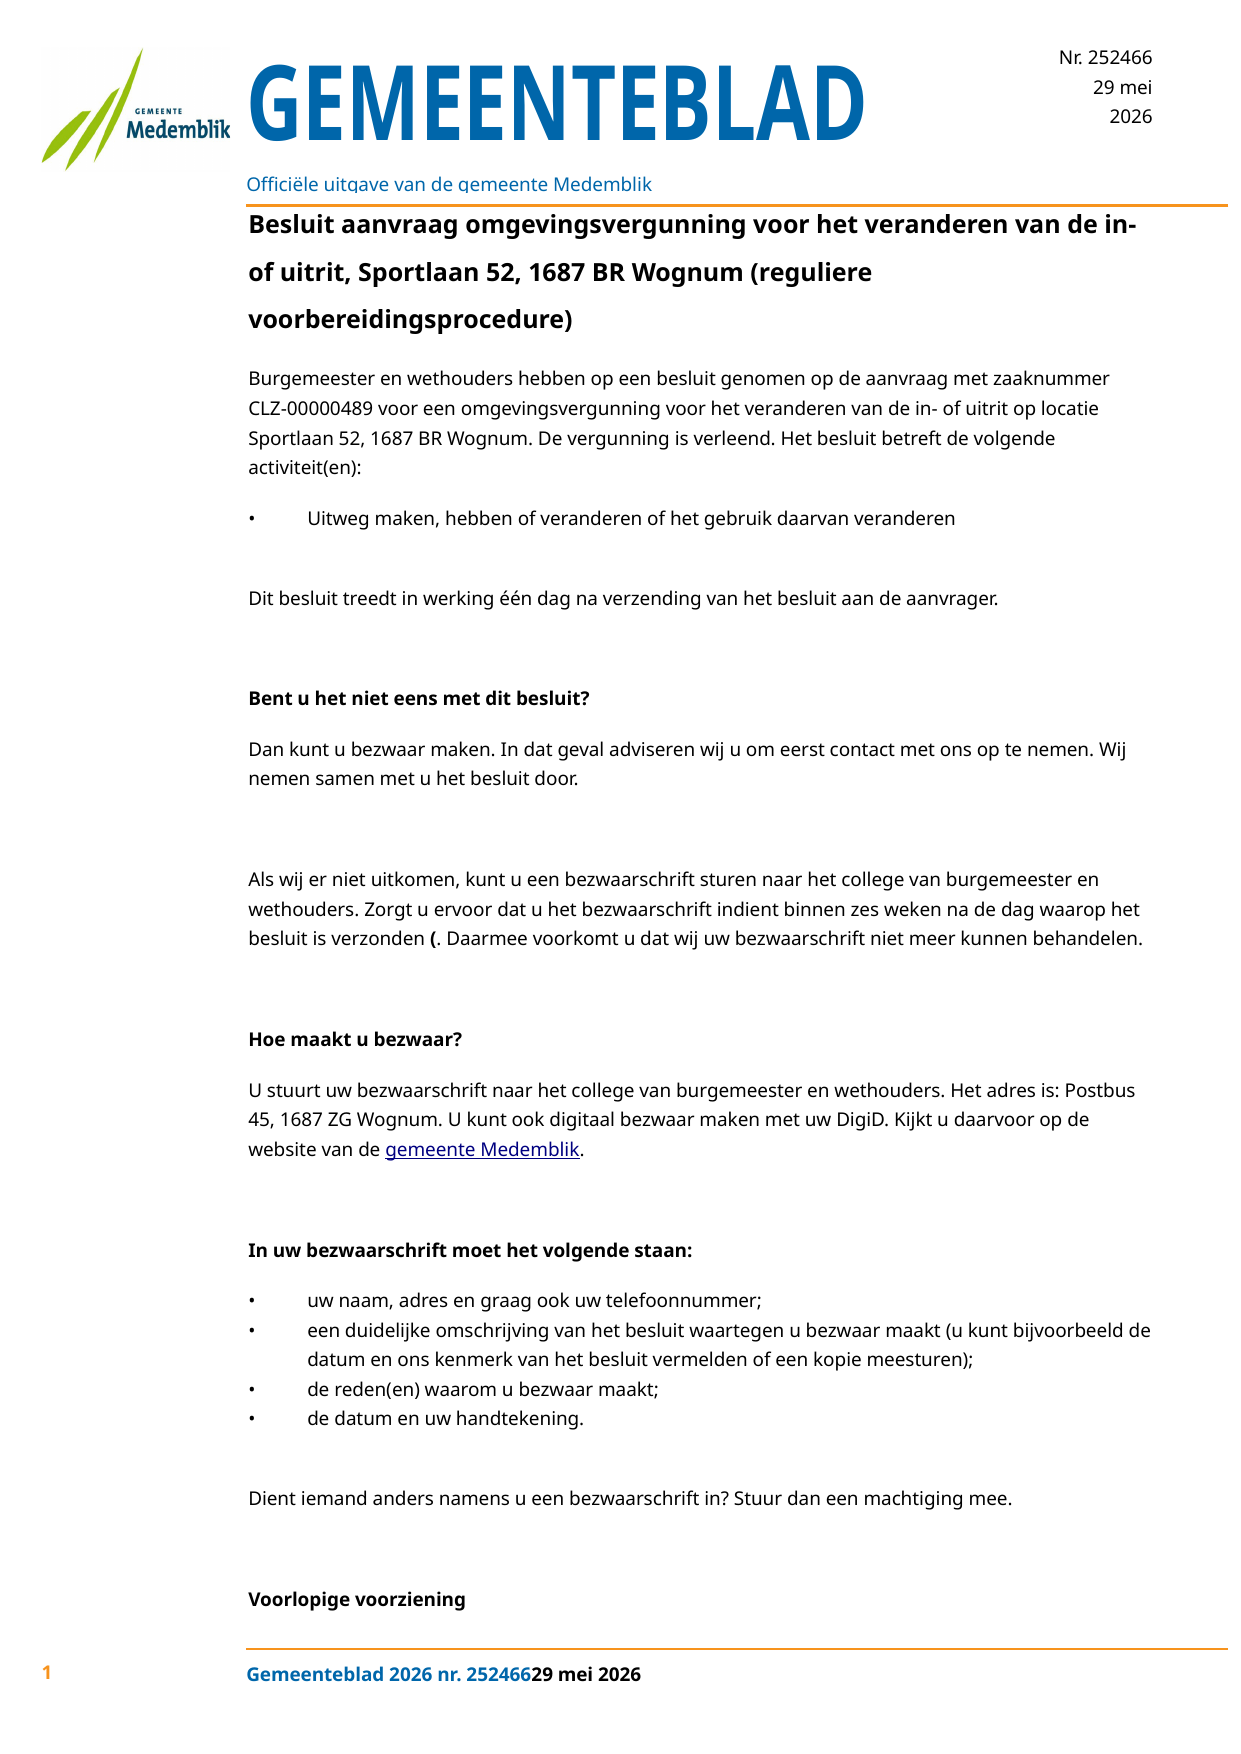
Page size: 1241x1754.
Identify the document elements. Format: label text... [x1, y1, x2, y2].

list de reden(en) waarom u bezwaar maakt; [248, 1376, 1152, 1402]
text Dient iemand anders namens u een bezwaarschrift in? Stuur dan een machtiging mee. [248, 1486, 1152, 1511]
text Hoe maakt u bezwaar? [248, 1026, 1152, 1052]
text Besluit aanvraag omgevingsvergunning voor het veranderen van de in- of uitrit, Sportlaan 52, 1687 BR Wognum (reguliere voorbereidingsprocedure) [248, 207, 1152, 336]
text U stuurt uw bezwaarschrift naar het college van burgemeester en wethouders. Het adres is: Postbus 45, 1687 ZG Wognum. U kunt ook digitaal bezwaar maken met uw DigiD. Kijkt u daarvoor op de website van de gemeente Medemblik. [248, 1077, 1152, 1162]
text Burgemeester en wethouders hebben op een besluit genomen op de aanvraag met zaaknummer CLZ-00000489 voor een omgevingsvergunning voor het veranderen van de in- of uitrit op locatie Sportlaan 52, 1687 BR Wognum. De vergunning is verleend. Het besluit betreft de volgende activiteit(en): [248, 366, 1152, 480]
text In uw bezwaarschrift moet het volgende staan: [248, 1237, 1152, 1262]
picture [41, 47, 231, 172]
text Bent u het niet eens met dit besluit? [248, 686, 1152, 711]
text Voorlopige voorziening [248, 1586, 1152, 1612]
list uw naam, adres en graag ook uw telefoonnummer; [248, 1287, 1152, 1313]
text Dan kunt u bezwaar maken. In dat geval adviseren wij u om eerst contact met ons op te nemen. Wij nemen samen met u het besluit door. [248, 736, 1152, 791]
text Dit besluit treedt in werking één dag na verzending van het besluit aan de aanvrager. [248, 585, 1152, 610]
list een duidelijke omschrijving van het besluit waartegen u bezwaar maakt (u kunt bijvoorbeeld de datum en ons kenmerk van het besluit vermelden of een kopie meesturen); [248, 1317, 1152, 1372]
text Als wij er niet uitkomen, kunt u een bezwaarschrift sturen naar het college van burgemeester en wethouders. Zorgt u ervoor dat u het bezwaarschrift indient binnen zes weken na de dag waarop het besluit is verzonden (. Daarmee voorkomt u dat wij uw bezwaarschrift niet meer kunnen behandelen. [248, 866, 1152, 951]
list de datum en uw handtekening. [248, 1406, 1152, 1431]
list Uitweg maken, hebben of veranderen of het gebruik daarvan veranderen [248, 505, 1152, 530]
